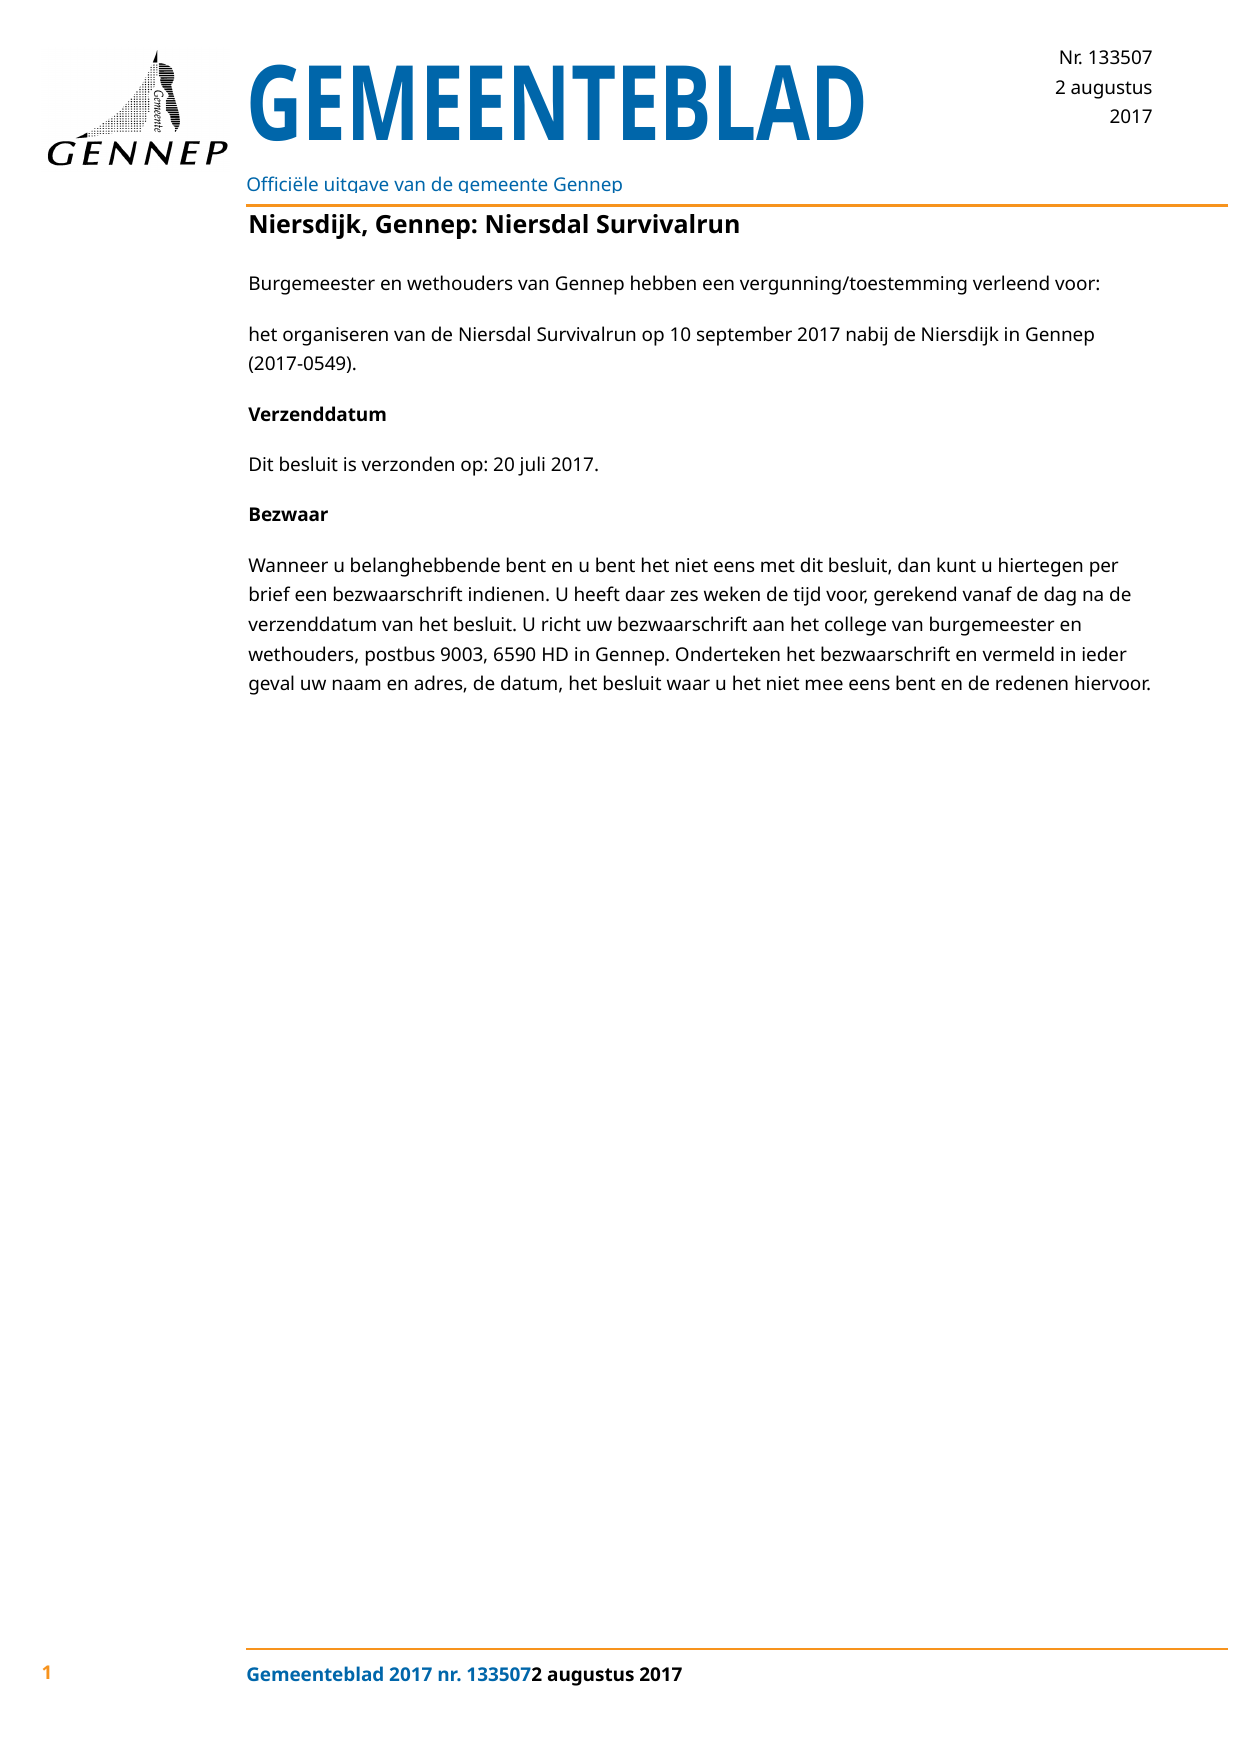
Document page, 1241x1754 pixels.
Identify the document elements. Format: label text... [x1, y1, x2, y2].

text het organiseren van de Niersdal Survivalrun op 10 september 2017 nabij de Niersdijk in Gennep (2017-0549). [248, 321, 1152, 376]
text Wanneer u belanghebbende bent en u bent het niet eens met dit besluit, dan kunt u hiertegen per brief een bezwaarschrift indienen. U heeft daar zes weken de tijd voor, gerekend vanaf de dag na de verzenddatum van het besluit. U richt uw bezwaarschrift aan het college van burgemeester en wethouders, postbus 9003, 6590 HD in Gennep. Onderteken het bezwaarschrift en vermeld in ieder geval uw naam en adres, de datum, het besluit waar u het niet mee eens bent en de redenen hiervoor. [248, 552, 1152, 696]
text Bezwaar [248, 502, 1152, 527]
text Dit besluit is verzonden op: 20 juli 2017. [248, 451, 1152, 477]
picture [41, 47, 231, 172]
text Verzenddatum [248, 401, 1152, 426]
text Niersdijk, Gennep: Niersdal Survivalrun [248, 207, 1152, 241]
text Burgemeester en wethouders van Gennep hebben een vergunning/toestemming verleend voor: [248, 270, 1152, 296]
